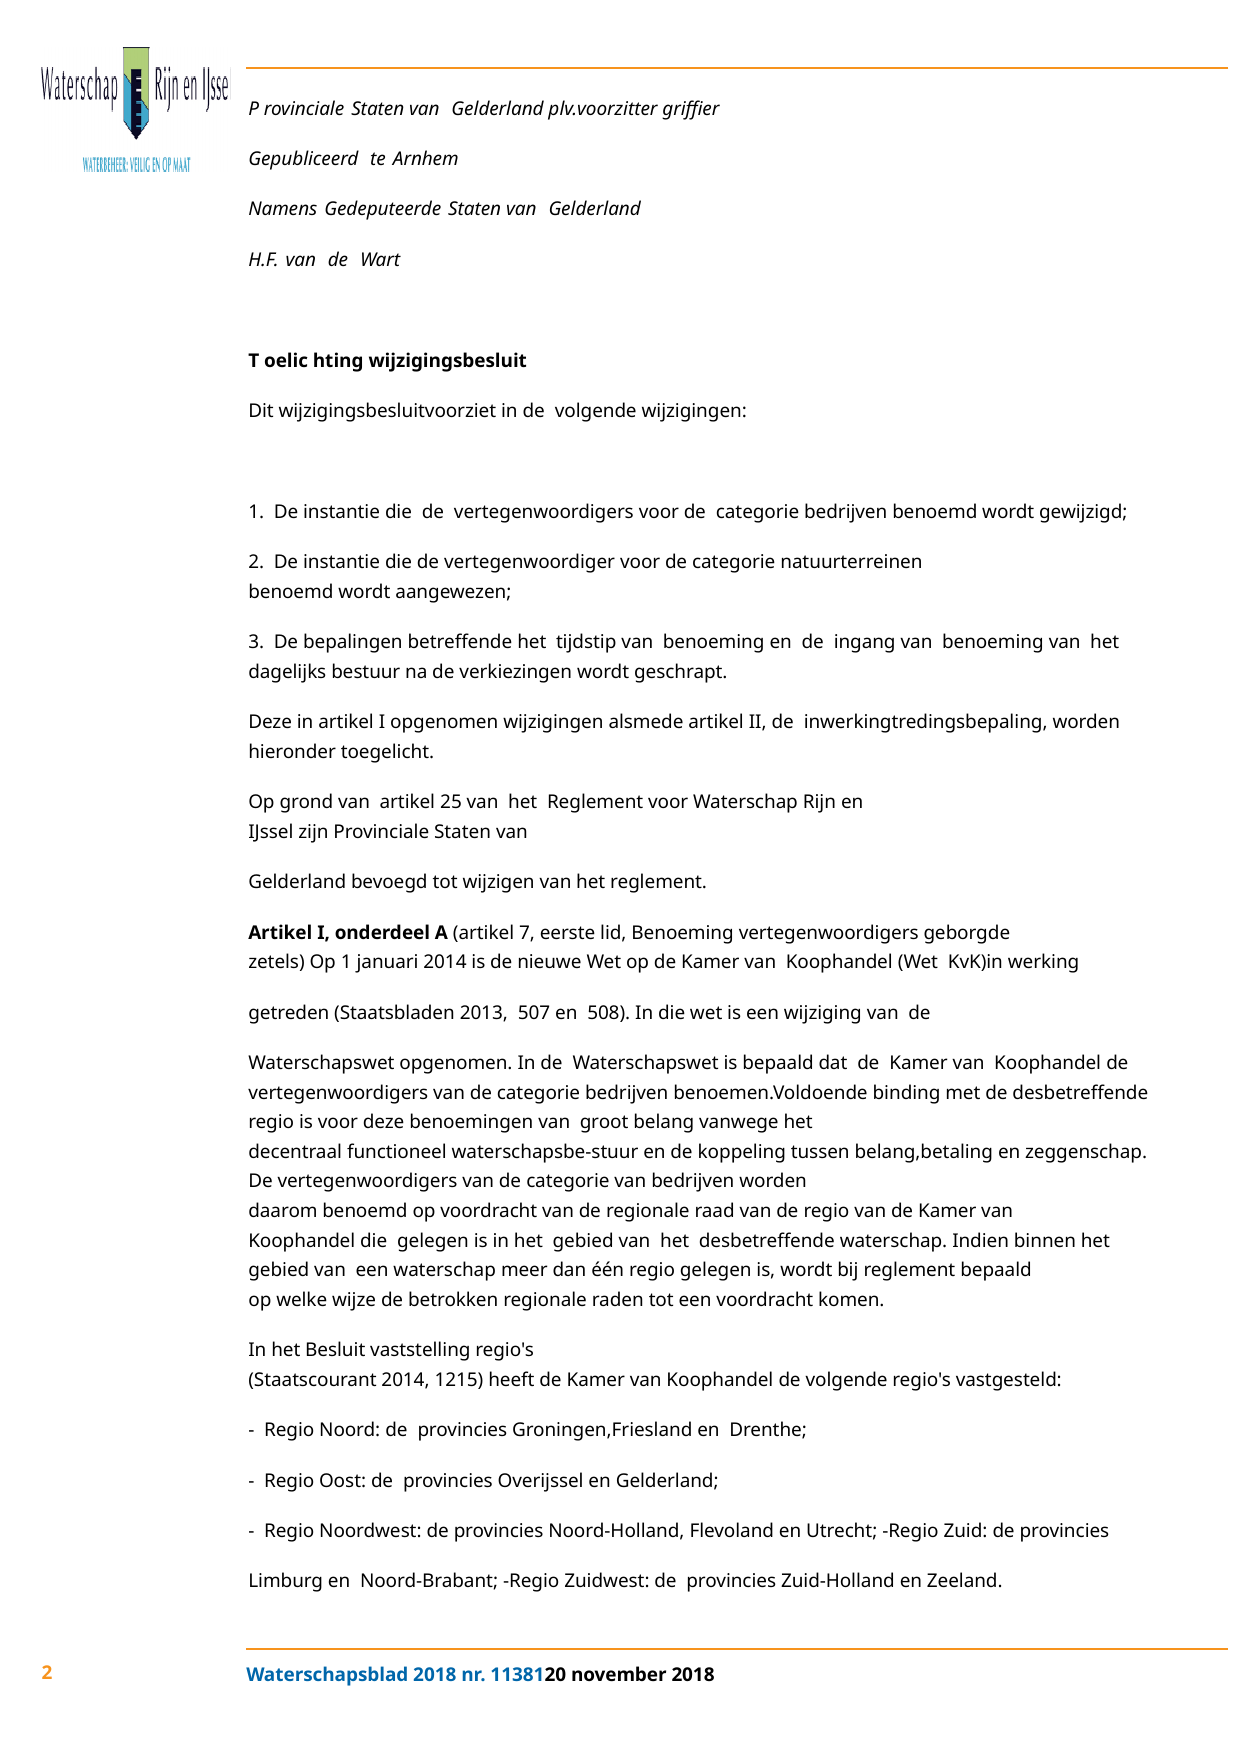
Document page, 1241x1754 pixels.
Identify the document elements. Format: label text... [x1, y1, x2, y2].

text H.F. van de Wart [248, 246, 1152, 272]
text T oelic hting wijzigingsbesluit [248, 347, 1152, 373]
text Artikel I, onderdeel A (artikel 7, eerste lid, Benoeming vertegenwoordigers geborgde zetels) Op 1 januari 2014 is de nieuwe Wet op de Kamer van Koophandel (Wet KvK)in werking [248, 919, 1152, 974]
text P rovinciale Staten van Gelderland plv.voorzitter griffier [248, 95, 1152, 121]
text Waterschapswet opgenomen. In de Waterschapswet is bepaald dat de Kamer van Koophandel de vertegenwoordigers van de categorie bedrijven benoemen.Voldoende binding met de desbetreffende regio is voor deze benoemingen van groot belang vanwege het decentraal functioneel waterschapsbe-stuur en de koppeling tussen belang,betaling en zeggenschap. De vertegenwoordigers van de categorie van bedrijven worden daarom benoemd op voordracht van de regionale raad van de regio van de Kamer van Koophandel die gelegen is in het gebied van het desbetreffende waterschap. Indien binnen het gebied van een waterschap meer dan één regio gelegen is, wordt bij reglement bepaald op welke wijze de betrokken regionale raden tot een voordracht komen. [248, 1049, 1152, 1312]
text - Regio Oost: de provincies Overijssel en Gelderland; [248, 1467, 1152, 1493]
text 2. De instantie die de vertegenwoordiger voor de categorie natuurterreinen benoemd wordt aangewezen; [248, 548, 1152, 604]
text Op grond van artikel 25 van het Reglement voor Waterschap Rijn en IJssel zijn Provinciale Staten van [248, 788, 1152, 844]
text Namens Gedeputeerde Staten van Gelderland [248, 196, 1152, 221]
text In het Besluit vaststelling regio's (Staatscourant 2014, 1215) heeft de Kamer van Koophandel de volgende regio's vastgesteld: [248, 1336, 1152, 1392]
picture [41, 47, 231, 172]
text getreden (Staatsbladen 2013, 507 en 508). In die wet is een wijziging van de [248, 999, 1152, 1025]
text Gepubliceerd te Arnhem [248, 145, 1152, 171]
text Dit wijzigingsbesluitvoorziet in de volgende wijzigingen: [248, 397, 1152, 423]
text Limburg en Noord-Brabant; -Regio Zuidwest: de provincies Zuid-Holland en Zeeland. [248, 1568, 1152, 1593]
text - Regio Noordwest: de provincies Noord-Holland, Flevoland en Utrecht; -Regio Zuid: de provincies [248, 1517, 1152, 1543]
text Gelderland bevoegd tot wijzigen van het reglement. [248, 868, 1152, 894]
text - Regio Noord: de provincies Groningen,Friesland en Drenthe; [248, 1416, 1152, 1442]
text 1. De instantie die de vertegenwoordigers voor de categorie bedrijven benoemd wordt gewijzigd; [248, 498, 1152, 524]
text 3. De bepalingen betreffende het tijdstip van benoeming en de ingang van benoeming van het dagelijks bestuur na de verkiezingen wordt geschrapt. [248, 628, 1152, 684]
text Deze in artikel I opgenomen wijzigingen alsmede artikel II, de inwerkingtredingsbepaling, worden hieronder toegelicht. [248, 708, 1152, 764]
